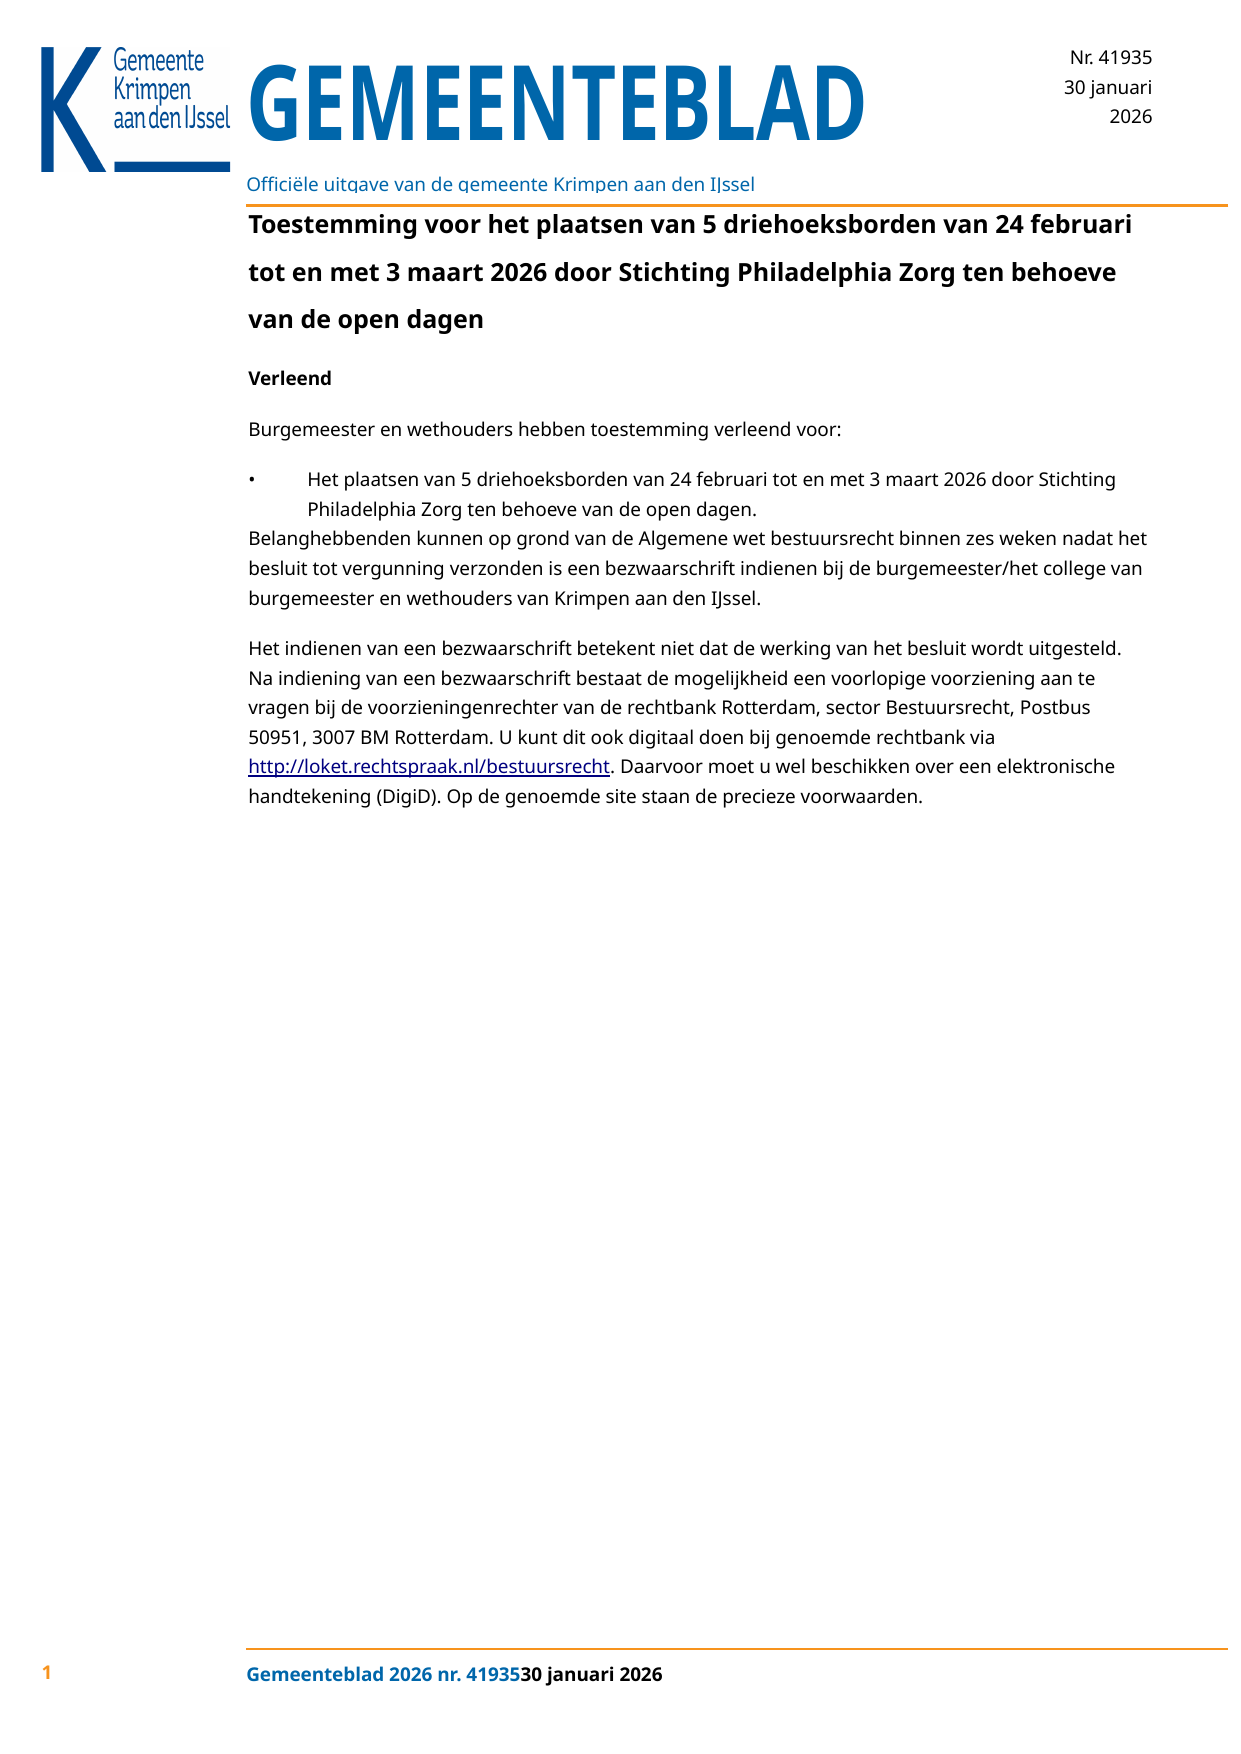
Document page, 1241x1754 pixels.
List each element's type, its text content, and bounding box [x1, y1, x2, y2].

list Het plaatsen van 5 driehoeksborden van 24 februari tot en met 3 maart 2026 door Stichting Philadelphia Zorg ten behoeve van de open dagen. [248, 466, 1152, 522]
text Burgemeester en wethouders hebben toestemming verleend voor: [248, 416, 1152, 442]
text Het indienen van een bezwaarschrift betekent niet dat de werking van het besluit wordt uitgesteld. Na indiening van een bezwaarschrift bestaat de mogelijkheid een voorlopige voorziening aan te vragen bij de voorzieningenrechter van de rechtbank Rotterdam, sector Bestuursrecht, Postbus 50951, 3007 BM Rotterdam. U kunt dit ook digitaal doen bij genoemde rechtbank via http://loket.rechtspraak.nl/bestuursrecht. Daarvoor moet u wel beschikken over een elektronische handtekening (DigiD). Op de genoemde site staan de precieze voorwaarden. [248, 635, 1152, 809]
picture [41, 47, 231, 172]
text Verleend [248, 366, 1152, 391]
text Toestemming voor het plaatsen van 5 driehoeksborden van 24 februari tot en met 3 maart 2026 door Stichting Philadelphia Zorg ten behoeve van de open dagen [248, 207, 1152, 336]
text Belanghebbenden kunnen op grond van de Algemene wet bestuursrecht binnen zes weken nadat het besluit tot vergunning verzonden is een bezwaarschrift indienen bij de burgemeester/het college van burgemeester en wethouders van Krimpen aan den IJssel. [248, 526, 1152, 610]
